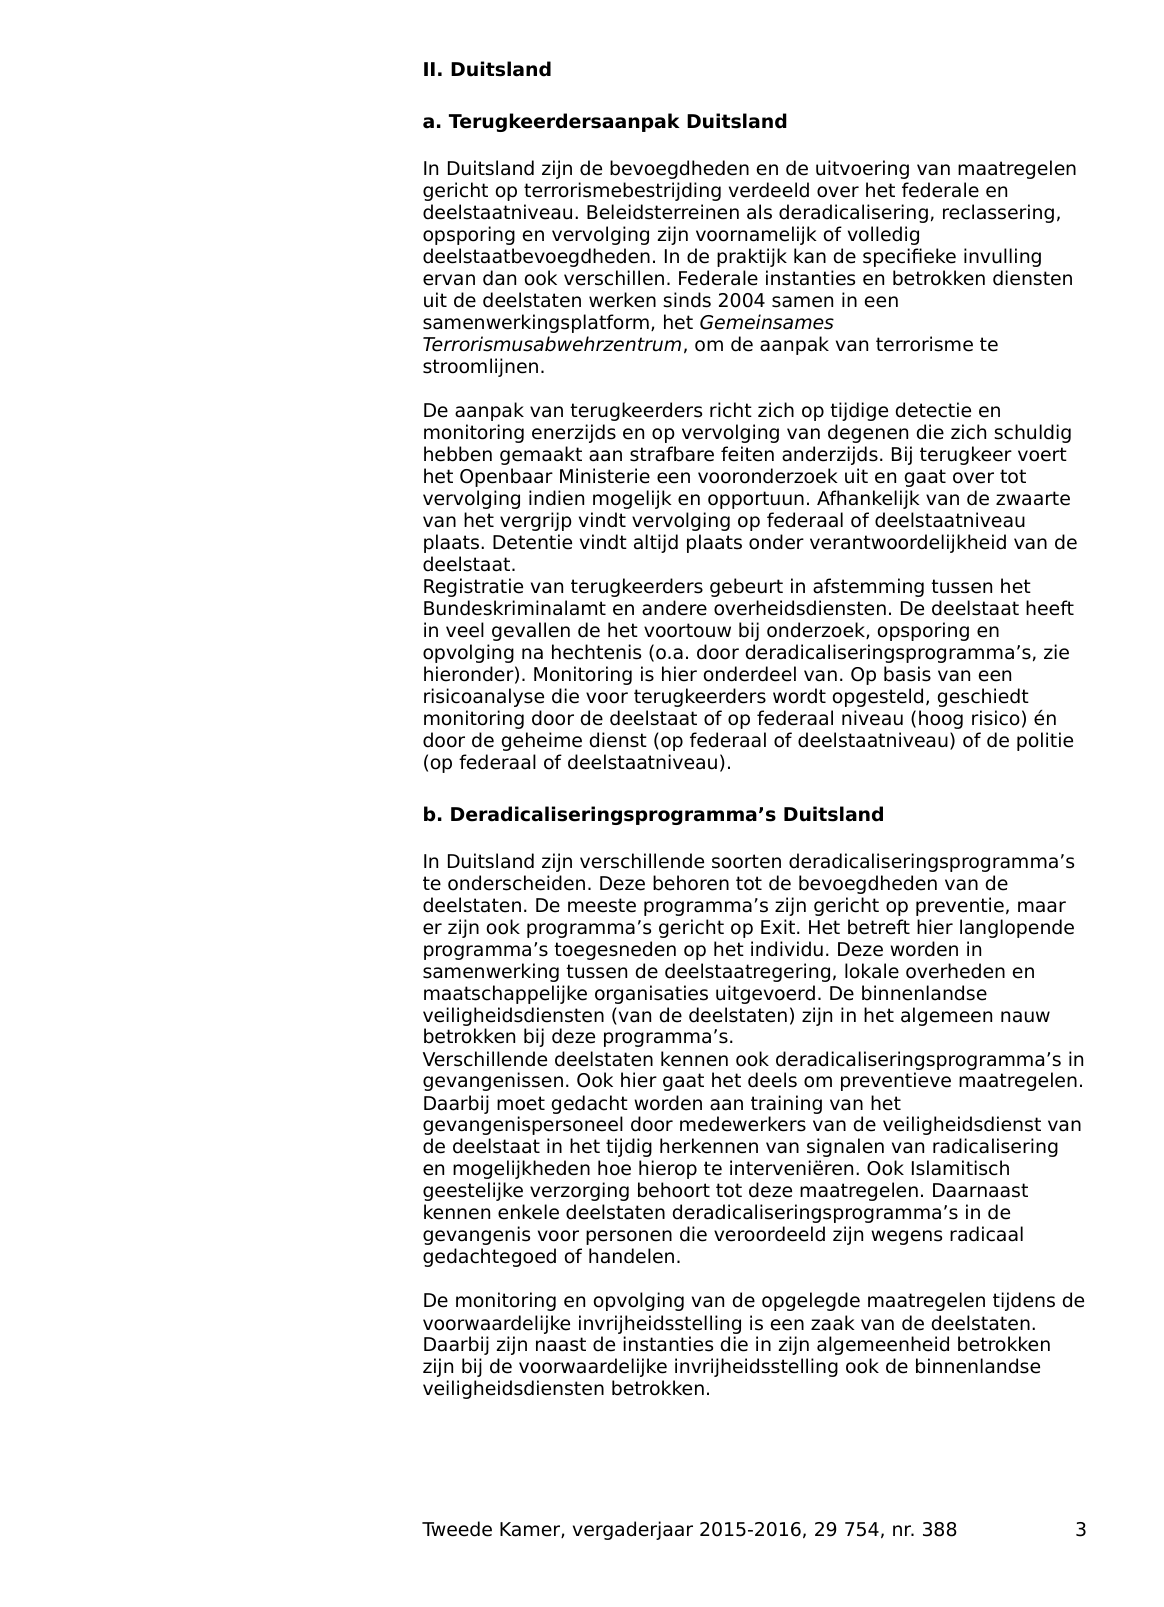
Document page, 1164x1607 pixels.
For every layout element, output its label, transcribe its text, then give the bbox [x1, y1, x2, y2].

text Verschillende deelstaten kennen ook deradicaliseringsprogramma’s in gevangenissen. Ook hier gaat het deels om preventieve maatregelen. Daarbij moet gedacht worden aan training van het gevangenispersoneel door medewerkers van de veiligheidsdienst van de deelstaat in het tijdig herkennen van signalen van radicalisering en mogelijkheden hoe hierop te interveniëren. Ook Islamitisch geestelijke verzorging behoort tot deze maatregelen. Daarnaast kennen enkele deelstaten deradicaliseringsprogramma’s in de gevangenis voor personen die veroordeeld zijn wegens radicaal gedachtegoed of handelen. [422, 1048, 1087, 1268]
text Registratie van terugkeerders gebeurt in afstemming tussen het Bundeskriminalamt en andere overheidsdiensten. De deelstaat heeft in veel gevallen de het voortouw bij onderzoek, opsporing en opvolging na hechtenis (o.a. door deradicaliseringsprogramma’s, zie hieronder). Monitoring is hier onderdeel van. Op basis van een risicoanalyse die voor terugkeerders wordt opgesteld, geschiedt monitoring door de deelstaat of op federaal niveau (hoog risico) én door de geheime dienst (op federaal of deelstaatniveau) of de politie (op federaal of deelstaatniveau). [422, 576, 1087, 774]
subtitle II. Duitsland [422, 59, 1087, 81]
subtitle a. Terugkeerdersaanpak Duitsland [422, 111, 1087, 133]
text De monitoring en opvolging van de opgelegde maatregelen tijdens de voorwaardelijke invrijheidsstelling is een zaak van de deelstaten. Daarbij zijn naast de instanties die in zijn algemeenheid betrokken zijn bij de voorwaardelijke invrijheidsstelling ook de binnenlandse veiligheidsdiensten betrokken. [422, 1290, 1087, 1400]
text In Duitsland zijn de bevoegdheden en de uitvoering van maatregelen gericht op terrorismebestrijding verdeeld over het federale en deelstaatniveau. Beleidsterreinen als deradicalisering, reclassering, opsporing en vervolging zijn voornamelijk of volledig deelstaatbevoegdheden. In de praktijk kan de specifieke invulling ervan dan ook verschillen. Federale instanties en betrokken diensten uit de deelstaten werken sinds 2004 samen in een samenwerkingsplatform, het Gemeinsames Terrorismusabwehrzentrum, om de aanpak van terrorisme te stroomlijnen. [422, 158, 1087, 378]
subtitle b. Deradicaliseringsprogramma’s Duitsland [422, 804, 1087, 826]
text De aanpak van terugkeerders richt zich op tijdige detectie en monitoring enerzijds en op vervolging van degenen die zich schuldig hebben gemaakt aan strafbare feiten anderzijds. Bij terugkeer voert het Openbaar Ministerie een vooronderzoek uit en gaat over tot vervolging indien mogelijk en opportuun. Afhankelijk van de zwaarte van het vergrijp vindt vervolging op federaal of deelstaatniveau plaats. Detentie vindt altijd plaats onder verantwoordelijkheid van de deelstaat. [422, 400, 1087, 576]
text In Duitsland zijn verschillende soorten deradicaliseringsprogramma’s te onderscheiden. Deze behoren tot de bevoegdheden van de deelstaten. De meeste programma’s zijn gericht op preventie, maar er zijn ook programma’s gericht op Exit. Het betreft hier langlopende programma’s toegesneden op het individu. Deze worden in samenwerking tussen de deelstaatregering, lokale overheden en maatschappelijke organisaties uitgevoerd. De binnenlandse veiligheidsdiensten (van de deelstaten) zijn in het algemeen nauw betrokken bij deze programma’s. [422, 851, 1087, 1048]
